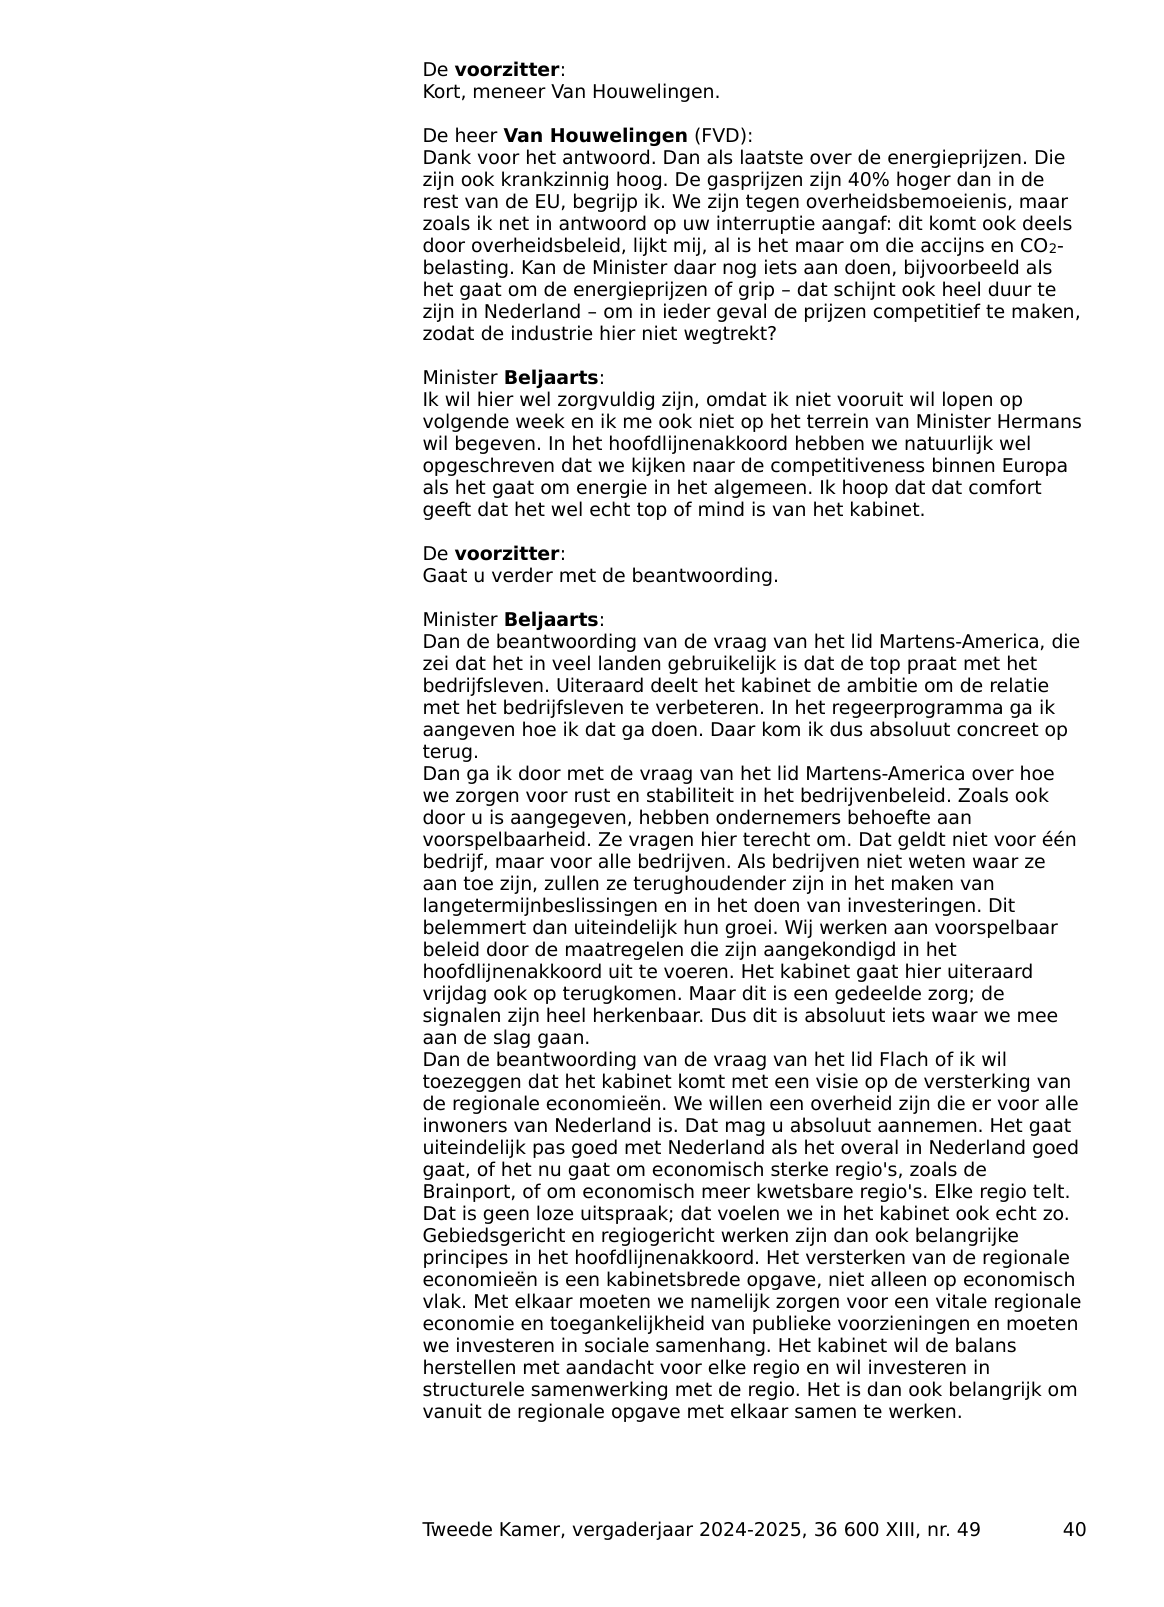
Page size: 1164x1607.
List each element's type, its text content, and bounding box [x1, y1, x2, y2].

text De voorzitter: [422, 543, 1087, 565]
text Ik wil hier wel zorgvuldig zijn, omdat ik niet vooruit wil lopen op volgende week en ik me ook niet op het terrein van Minister Hermans wil begeven. In het hoofdlijnenakkoord hebben we natuurlijk wel opgeschreven dat we kijken naar de competitiveness binnen Europa als het gaat om energie in het algemeen. Ik hoop dat dat comfort geeft dat het wel echt top of mind is van het kabinet. [422, 389, 1087, 521]
text Dan ga ik door met de vraag van het lid Martens-America over hoe we zorgen voor rust en stabiliteit in het bedrijvenbeleid. Zoals ook door u is aangegeven, hebben ondernemers behoefte aan voorspelbaarheid. Ze vragen hier terecht om. Dat geldt niet voor één bedrijf, maar voor alle bedrijven. Als bedrijven niet weten waar ze aan toe zijn, zullen ze terughoudender zijn in het maken van langetermijnbeslissingen en in het doen van investeringen. Dit belemmert dan uiteindelijk hun groei. Wij werken aan voorspelbaar beleid door de maatregelen die zijn aangekondigd in het hoofdlijnenakkoord uit te voeren. Het kabinet gaat hier uiteraard vrijdag ook op terugkomen. Maar dit is een gedeelde zorg; de signalen zijn heel herkenbaar. Dus dit is absoluut iets waar we mee aan de slag gaan. [422, 763, 1087, 1049]
text Gaat u verder met de beantwoording. [422, 565, 1087, 587]
text Dan de beantwoording van de vraag van het lid Martens-America, die zei dat het in veel landen gebruikelijk is dat de top praat met het bedrijfsleven. Uiteraard deelt het kabinet de ambitie om de relatie met het bedrijfsleven te verbeteren. In het regeerprogramma ga ik aangeven hoe ik dat ga doen. Daar kom ik dus absoluut concreet op terug. [422, 631, 1087, 763]
text Dank voor het antwoord. Dan als laatste over de energieprijzen. Die zijn ook krankzinnig hoog. De gasprijzen zijn 40% hoger dan in de rest van de EU, begrijp ik. We zijn tegen overheidsbemoeienis, maar zoals ik net in antwoord op uw interruptie aangaf: dit komt ook deels door overheidsbeleid, lijkt mij, al is het maar om die accijns en CO2-belasting. Kan de Minister daar nog iets aan doen, bijvoorbeeld als het gaat om de energieprijzen of grip – dat schijnt ook heel duur te zijn in Nederland – om in ieder geval de prijzen competitief te maken, zodat de industrie hier niet wegtrekt? [422, 147, 1087, 345]
text Minister Beljaarts: [422, 609, 1087, 631]
text De heer Van Houwelingen (FVD): [422, 125, 1087, 147]
text Minister Beljaarts: [422, 367, 1087, 389]
text De voorzitter: [422, 59, 1087, 81]
text Dan de beantwoording van de vraag van het lid Flach of ik wil toezeggen dat het kabinet komt met een visie op de versterking van de regionale economieën. We willen een overheid zijn die er voor alle inwoners van Nederland is. Dat mag u absoluut aannemen. Het gaat uiteindelijk pas goed met Nederland als het overal in Nederland goed gaat, of het nu gaat om economisch sterke regio's, zoals de Brainport, of om economisch meer kwetsbare regio's. Elke regio telt. Dat is geen loze uitspraak; dat voelen we in het kabinet ook echt zo. Gebiedsgericht en regiogericht werken zijn dan ook belangrijke principes in het hoofdlijnenakkoord. Het versterken van de regionale economieën is een kabinetsbrede opgave, niet alleen op economisch vlak. Met elkaar moeten we namelijk zorgen voor een vitale regionale economie en toegankelijkheid van publieke voorzieningen en moeten we investeren in sociale samenhang. Het kabinet wil de balans herstellen met aandacht voor elke regio en wil investeren in structurele samenwerking met de regio. Het is dan ook belangrijk om vanuit de regionale opgave met elkaar samen te werken. [422, 1049, 1087, 1423]
text Kort, meneer Van Houwelingen. [422, 81, 1087, 103]
